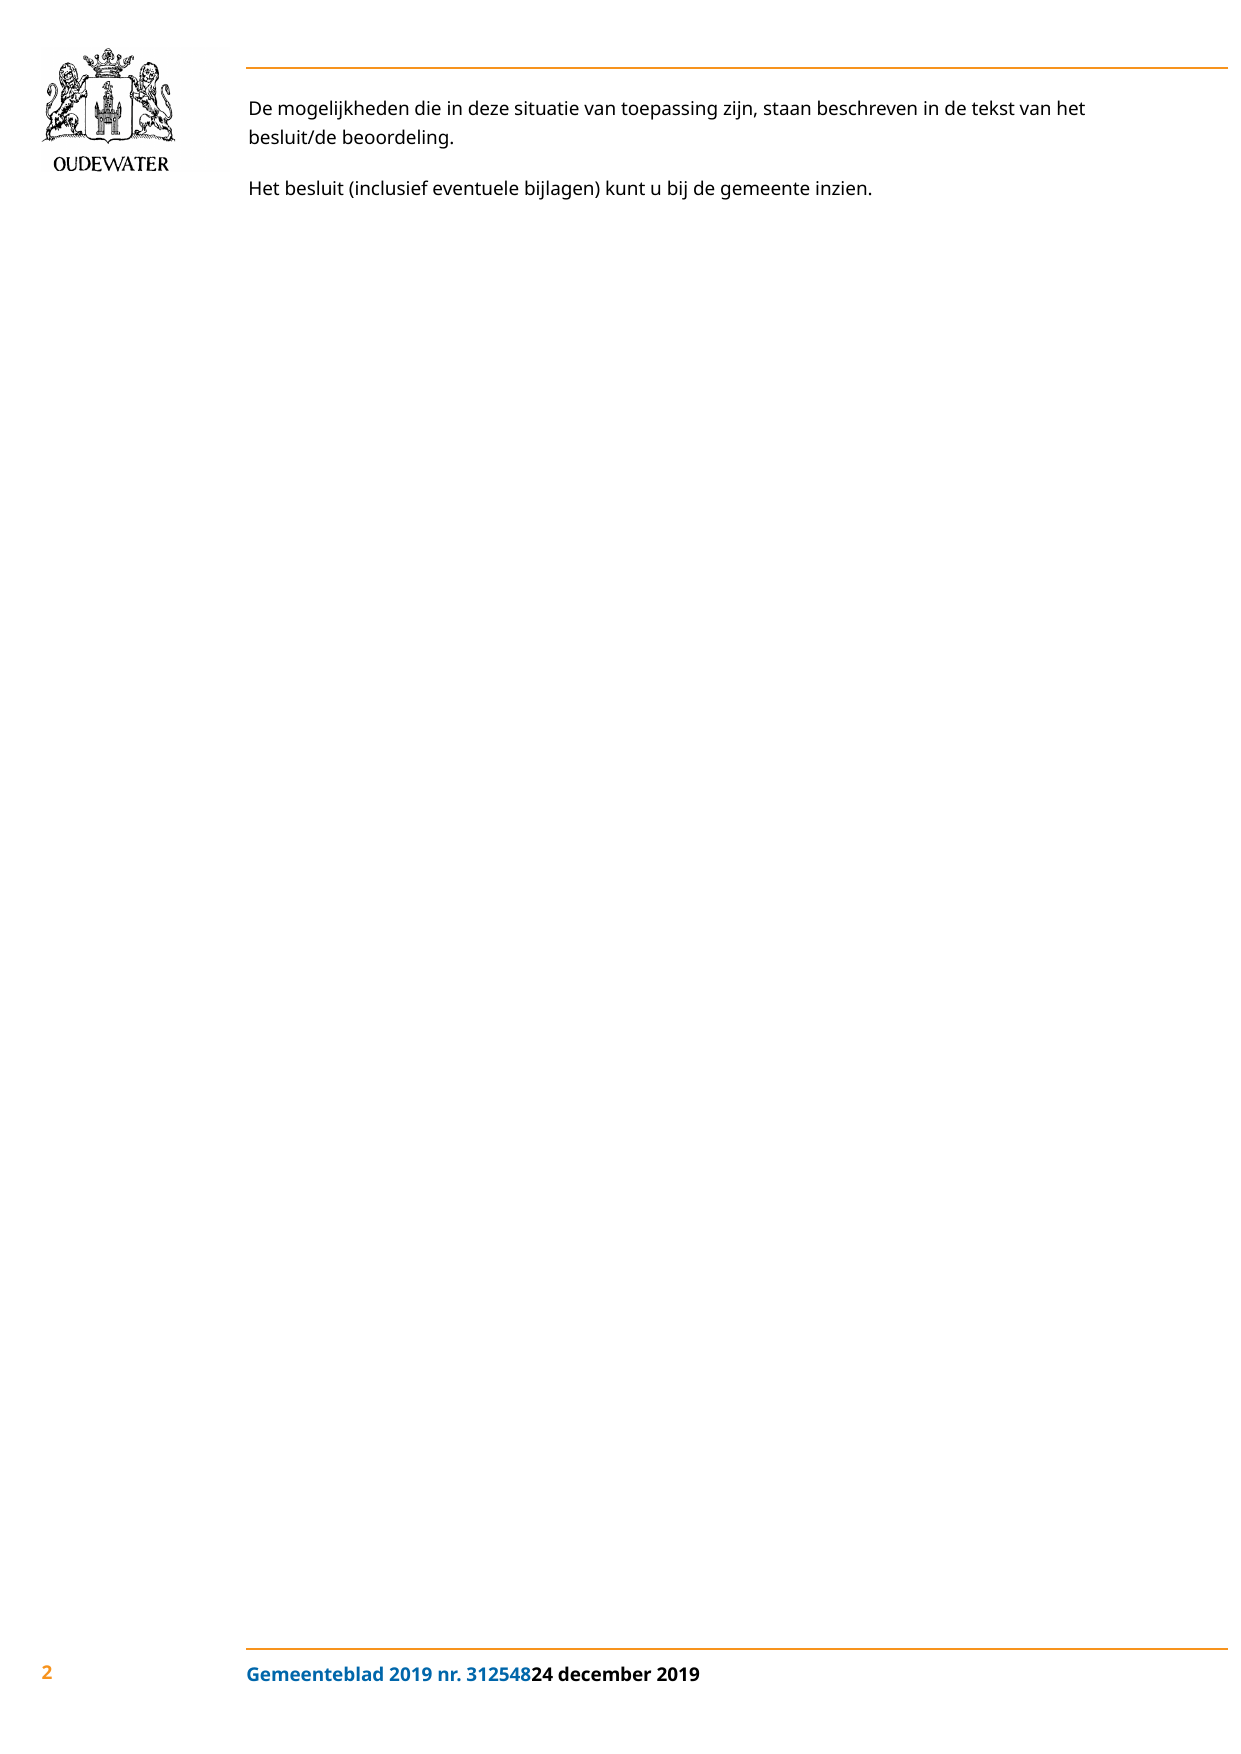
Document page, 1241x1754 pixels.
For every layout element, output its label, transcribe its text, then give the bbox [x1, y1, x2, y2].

text Het besluit (inclusief eventuele bijlagen) kunt u bij de gemeente inzien. [248, 175, 1152, 201]
picture [41, 47, 231, 172]
text De mogelijkheden die in deze situatie van toepassing zijn, staan beschreven in de tekst van het besluit/de beoordeling. [248, 95, 1152, 150]
